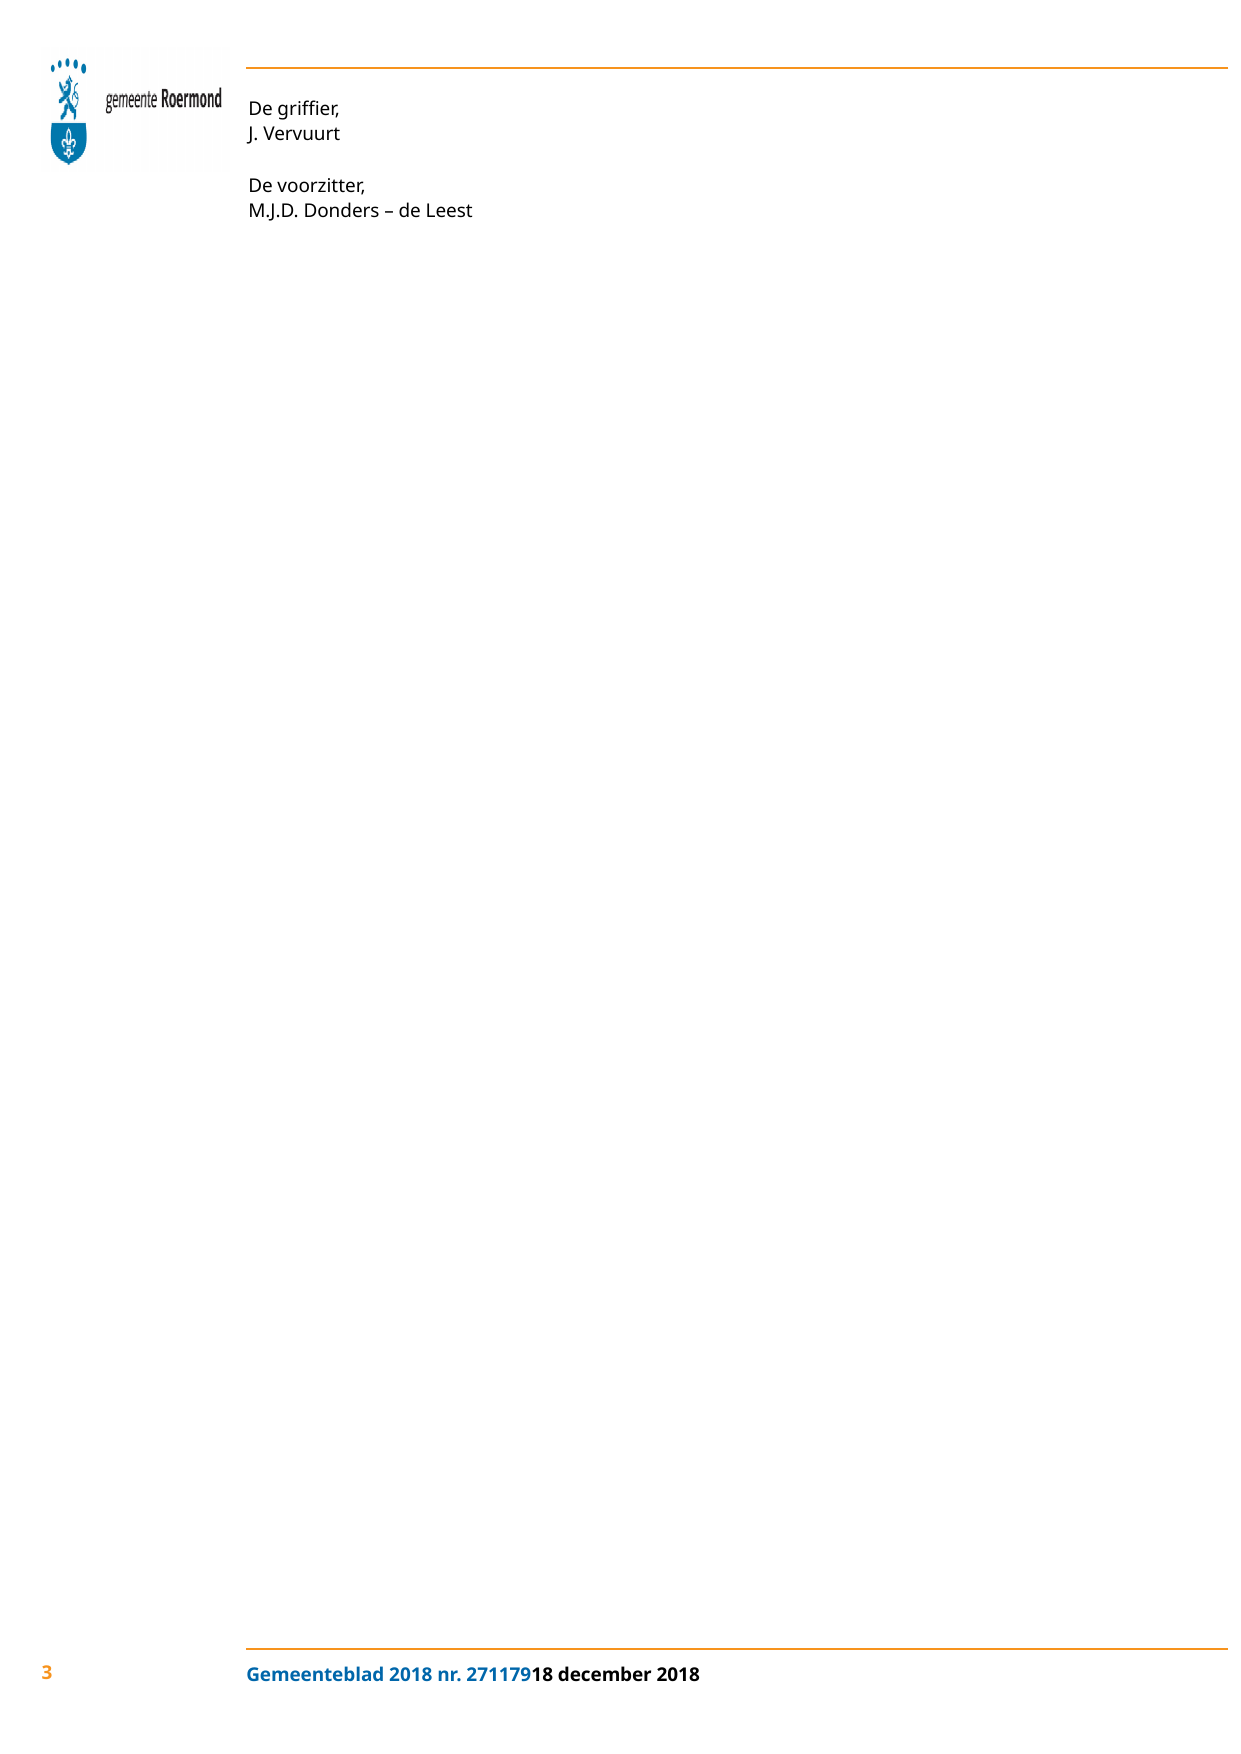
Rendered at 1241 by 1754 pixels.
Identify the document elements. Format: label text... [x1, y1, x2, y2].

picture [41, 47, 231, 172]
text J. Vervuurt [248, 121, 1152, 146]
text De griffier, [248, 95, 1152, 121]
text De voorzitter, [248, 172, 1152, 198]
text M.J.D. Donders – de Leest [248, 198, 1152, 223]
